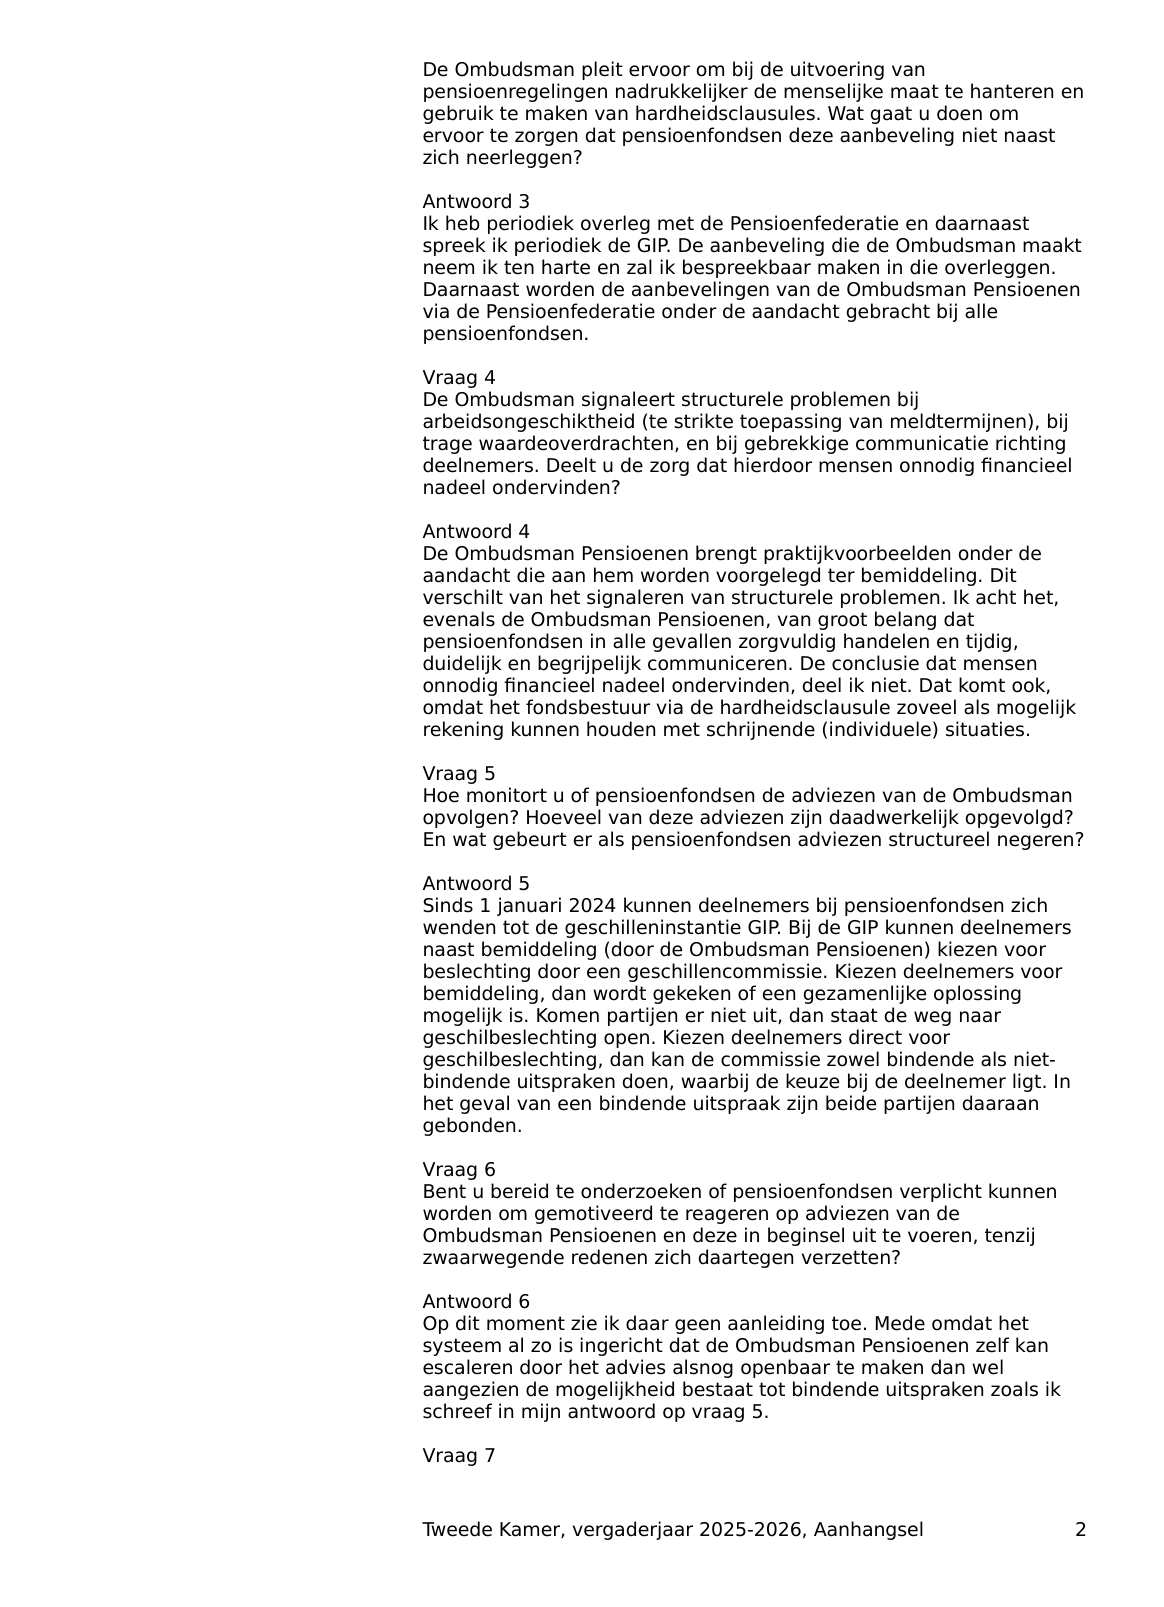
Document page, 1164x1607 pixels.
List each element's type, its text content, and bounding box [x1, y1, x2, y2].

text De Ombudsman signaleert structurele problemen bij arbeidsongeschiktheid (te strikte toepassing van meldtermijnen), bij trage waardeoverdrachten, en bij gebrekkige communicatie richting deelnemers. Deelt u de zorg dat hierdoor mensen onnodig financieel nadeel ondervinden? [422, 389, 1087, 499]
text Antwoord 6 [422, 1291, 1087, 1313]
text De Ombudsman pleit ervoor om bij de uitvoering van pensioenregelingen nadrukkelijker de menselijke maat te hanteren en gebruik te maken van hardheidsclausules. Wat gaat u doen om ervoor te zorgen dat pensioenfondsen deze aanbeveling niet naast zich neerleggen? [422, 59, 1087, 169]
text Vraag 5 [422, 763, 1087, 785]
text Vraag 4 [422, 367, 1087, 389]
text Sinds 1 januari 2024 kunnen deelnemers bij pensioenfondsen zich wenden tot de geschilleninstantie GIP. Bij de GIP kunnen deelnemers naast bemiddeling (door de Ombudsman Pensioenen) kiezen voor beslechting door een geschillencommissie. Kiezen deelnemers voor bemiddeling, dan wordt gekeken of een gezamenlijke oplossing mogelijk is. Komen partijen er niet uit, dan staat de weg naar geschilbeslechting open. Kiezen deelnemers direct voor geschilbeslechting, dan kan de commissie zowel bindende als niet-bindende uitspraken doen, waarbij de keuze bij de deelnemer ligt. In het geval van een bindende uitspraak zijn beide partijen daaraan gebonden. [422, 895, 1087, 1137]
text Hoe monitort u of pensioenfondsen de adviezen van de Ombudsman opvolgen? Hoeveel van deze adviezen zijn daadwerkelijk opgevolgd? En wat gebeurt er als pensioenfondsen adviezen structureel negeren? [422, 785, 1087, 851]
text Vraag 7 [422, 1445, 1087, 1467]
text Antwoord 4 [422, 521, 1087, 543]
text Op dit moment zie ik daar geen aanleiding toe. Mede omdat het systeem al zo is ingericht dat de Ombudsman Pensioenen zelf kan escaleren door het advies alsnog openbaar te maken dan wel aangezien de mogelijkheid bestaat tot bindende uitspraken zoals ik schreef in mijn antwoord op vraag 5. [422, 1313, 1087, 1423]
text Ik heb periodiek overleg met de Pensioenfederatie en daarnaast spreek ik periodiek de GIP. De aanbeveling die de Ombudsman maakt neem ik ten harte en zal ik bespreekbaar maken in die overleggen. Daarnaast worden de aanbevelingen van de Ombudsman Pensioenen via de Pensioenfederatie onder de aandacht gebracht bij alle pensioenfondsen. [422, 213, 1087, 345]
text Bent u bereid te onderzoeken of pensioenfondsen verplicht kunnen worden om gemotiveerd te reageren op adviezen van de Ombudsman Pensioenen en deze in beginsel uit te voeren, tenzij zwaarwegende redenen zich daartegen verzetten? [422, 1181, 1087, 1269]
text Antwoord 5 [422, 873, 1087, 895]
text De Ombudsman Pensioenen brengt praktijkvoorbeelden onder de aandacht die aan hem worden voorgelegd ter bemiddeling. Dit verschilt van het signaleren van structurele problemen. Ik acht het, evenals de Ombudsman Pensioenen, van groot belang dat pensioenfondsen in alle gevallen zorgvuldig handelen en tijdig, duidelijk en begrijpelijk communiceren. De conclusie dat mensen onnodig financieel nadeel ondervinden, deel ik niet. Dat komt ook, omdat het fondsbestuur via de hardheidsclausule zoveel als mogelijk rekening kunnen houden met schrijnende (individuele) situaties. [422, 543, 1087, 741]
text Vraag 6 [422, 1159, 1087, 1181]
text Antwoord 3 [422, 191, 1087, 213]
